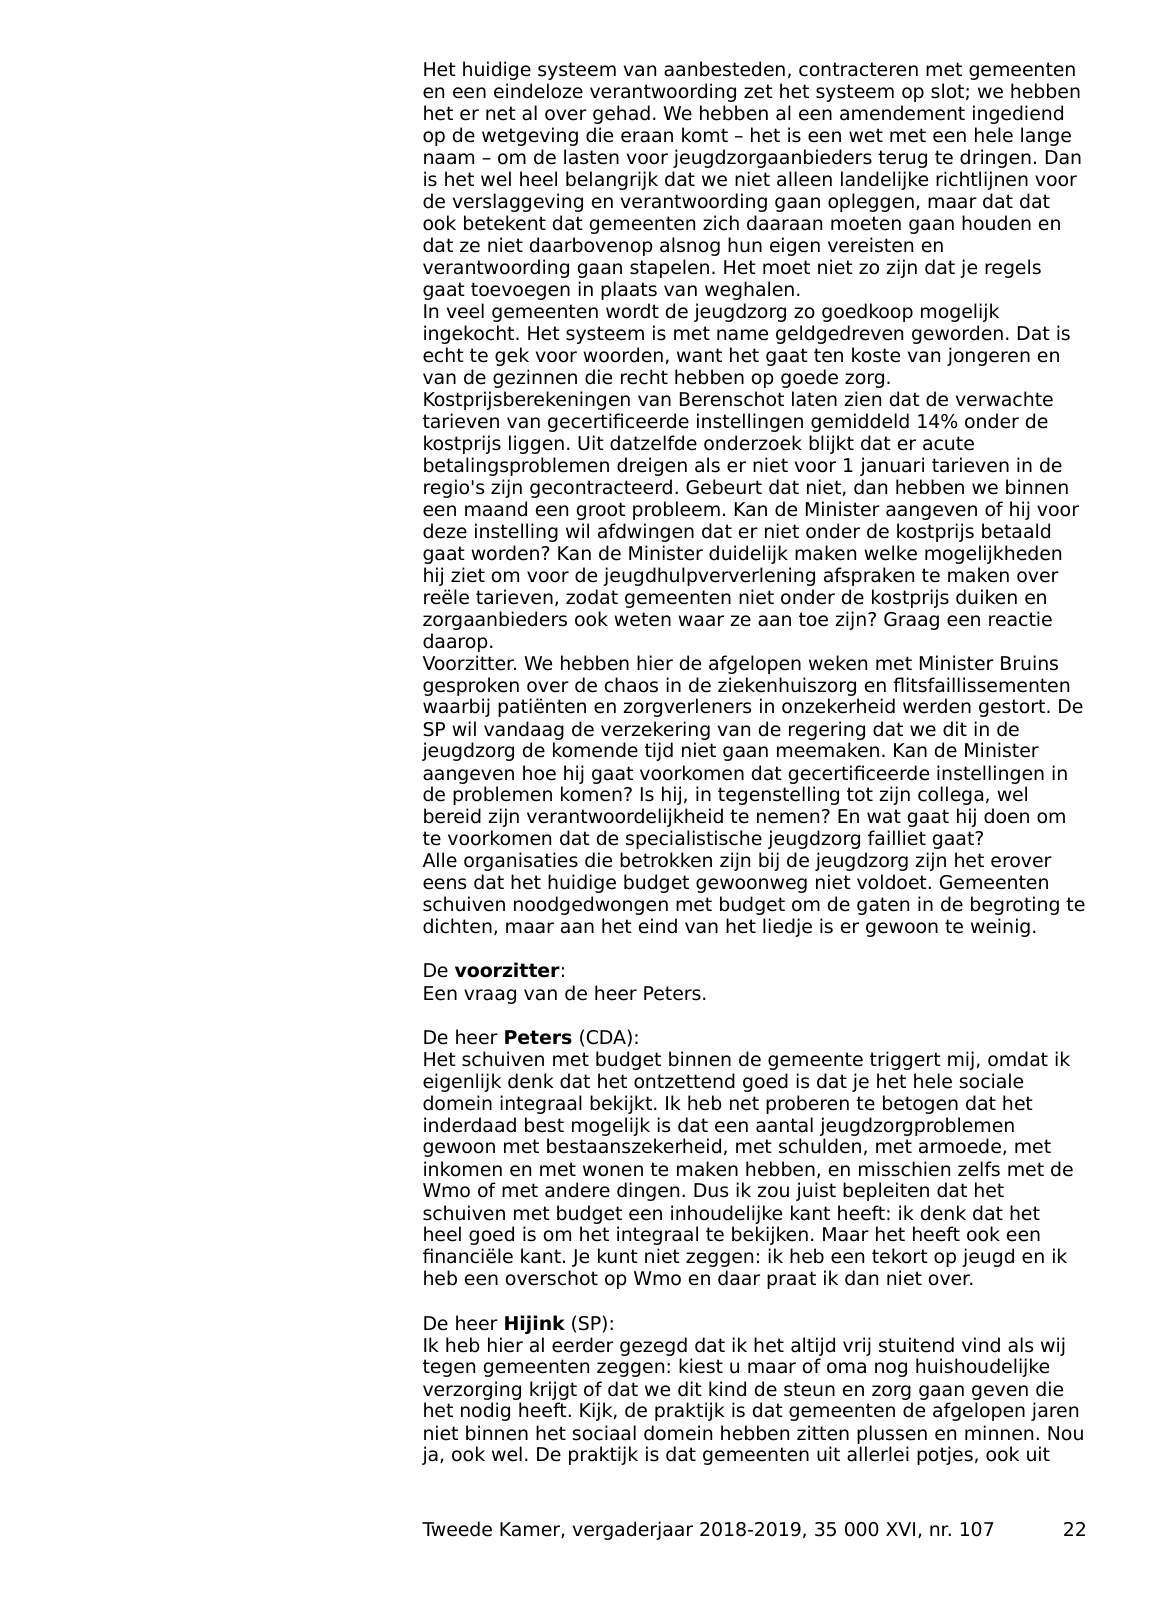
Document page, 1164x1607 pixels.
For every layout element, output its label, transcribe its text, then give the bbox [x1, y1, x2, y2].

text Het huidige systeem van aanbesteden, contracteren met gemeenten en een eindeloze verantwoording zet het systeem op slot; we hebben het er net al over gehad. We hebben al een amendement ingediend op de wetgeving die eraan komt – het is een wet met een hele lange naam – om de lasten voor jeugdzorgaanbieders terug te dringen. Dan is het wel heel belangrijk dat we niet alleen landelijke richtlijnen voor de verslaggeving en verantwoording gaan opleggen, maar dat dat ook betekent dat gemeenten zich daaraan moeten gaan houden en dat ze niet daarbovenop alsnog hun eigen vereisten en verantwoording gaan stapelen. Het moet niet zo zijn dat je regels gaat toevoegen in plaats van weghalen. [422, 59, 1087, 301]
text Het schuiven met budget binnen de gemeente triggert mij, omdat ik eigenlijk denk dat het ontzettend goed is dat je het hele sociale domein integraal bekijkt. Ik heb net proberen te betogen dat het inderdaad best mogelijk is dat een aantal jeugdzorgproblemen gewoon met bestaanszekerheid, met schulden, met armoede, met inkomen en met wonen te maken hebben, en misschien zelfs met de Wmo of met andere dingen. Dus ik zou juist bepleiten dat het schuiven met budget een inhoudelijke kant heeft: ik denk dat het heel goed is om het integraal te bekijken. Maar het heeft ook een financiële kant. Je kunt niet zeggen: ik heb een tekort op jeugd en ik heb een overschot op Wmo en daar praat ik dan niet over. [422, 1048, 1087, 1290]
text De voorzitter: [422, 960, 1087, 982]
text Een vraag van de heer Peters. [422, 982, 1087, 1004]
text Voorzitter. We hebben hier de afgelopen weken met Minister Bruins gesproken over de chaos in de ziekenhuiszorg en flitsfaillissementen waarbij patiënten en zorgverleners in onzekerheid werden gestort. De SP wil vandaag de verzekering van de regering dat we dit in de jeugdzorg de komende tijd niet gaan meemaken. Kan de Minister aangeven hoe hij gaat voorkomen dat gecertificeerde instellingen in de problemen komen? Is hij, in tegenstelling tot zijn collega, wel bereid zijn verantwoordelijkheid te nemen? En wat gaat hij doen om te voorkomen dat de specialistische jeugdzorg failliet gaat? [422, 652, 1087, 850]
text De heer Peters (CDA): [422, 1027, 1087, 1048]
text In veel gemeenten wordt de jeugdzorg zo goedkoop mogelijk ingekocht. Het systeem is met name geldgedreven geworden. Dat is echt te gek voor woorden, want het gaat ten koste van jongeren en van de gezinnen die recht hebben op goede zorg. Kostprijsberekeningen van Berenschot laten zien dat de verwachte tarieven van gecertificeerde instellingen gemiddeld 14% onder de kostprijs liggen. Uit datzelfde onderzoek blijkt dat er acute betalingsproblemen dreigen als er niet voor 1 januari tarieven in de regio's zijn gecontracteerd. Gebeurt dat niet, dan hebben we binnen een maand een groot probleem. Kan de Minister aangeven of hij voor deze instelling wil afdwingen dat er niet onder de kostprijs betaald gaat worden? Kan de Minister duidelijk maken welke mogelijkheden hij ziet om voor de jeugdhulpververlening afspraken te maken over reële tarieven, zodat gemeenten niet onder de kostprijs duiken en zorgaanbieders ook weten waar ze aan toe zijn? Graag een reactie daarop. [422, 301, 1087, 652]
text Ik heb hier al eerder gezegd dat ik het altijd vrij stuitend vind als wij tegen gemeenten zeggen: kiest u maar of oma nog huishoudelijke verzorging krijgt of dat we dit kind de steun en zorg gaan geven die het nodig heeft. Kijk, de praktijk is dat gemeenten de afgelopen jaren niet binnen het sociaal domein hebben zitten plussen en minnen. Nou ja, ook wel. De praktijk is dat gemeenten uit allerlei potjes, ook uit [422, 1334, 1087, 1466]
text De heer Hijink (SP): [422, 1312, 1087, 1334]
text Alle organisaties die betrokken zijn bij de jeugdzorg zijn het erover eens dat het huidige budget gewoonweg niet voldoet. Gemeenten schuiven noodgedwongen met budget om de gaten in de begroting te dichten, maar aan het eind van het liedje is er gewoon te weinig. [422, 850, 1087, 938]
